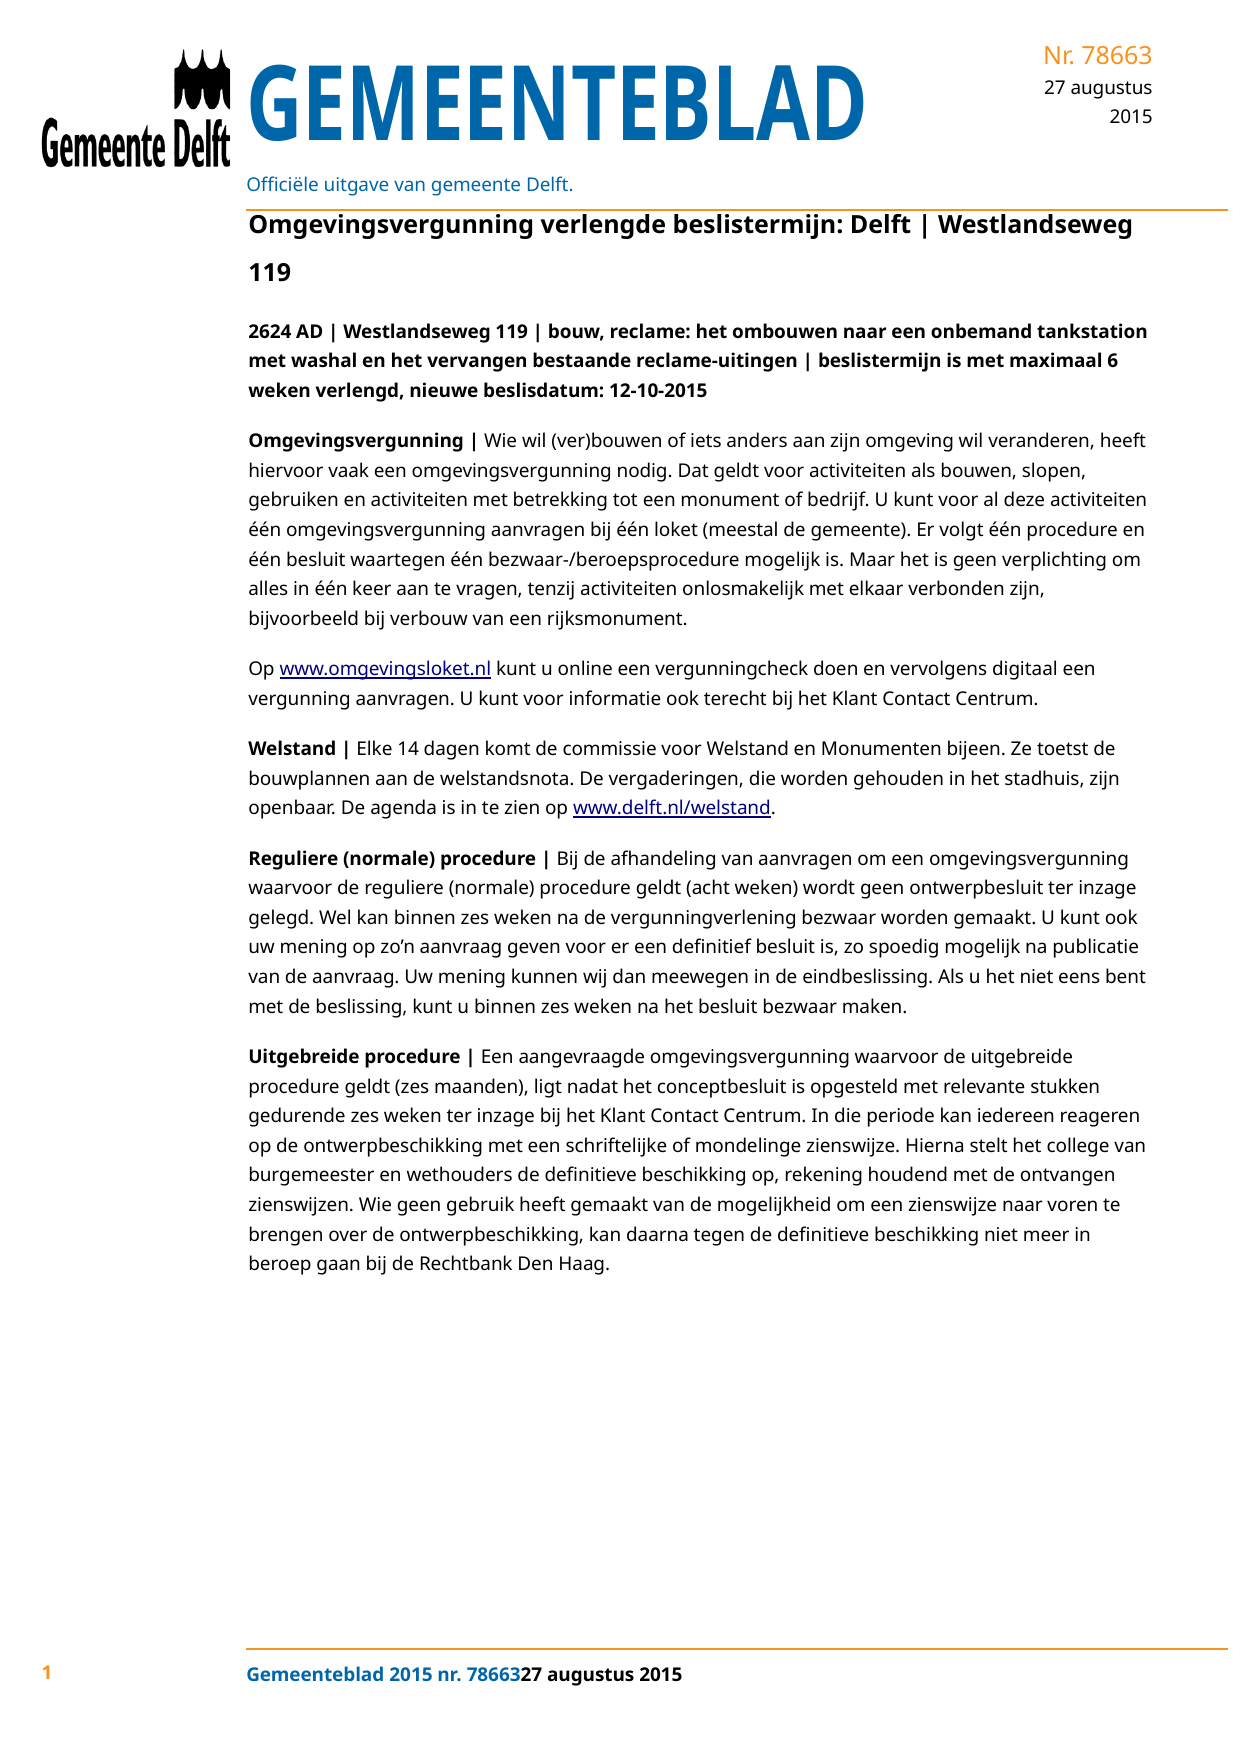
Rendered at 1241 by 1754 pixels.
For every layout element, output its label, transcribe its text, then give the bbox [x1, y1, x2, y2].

text Op www.omgevingsloket.nl kunt u online een vergunningcheck doen en vervolgens digitaal een vergunning aanvragen. U kunt voor informatie ook terecht bij het Klant Contact Centrum. [248, 655, 1152, 711]
text Omgevingsvergunning | Wie wil (ver)bouwen of iets anders aan zijn omgeving wil veranderen, heeft hiervoor vaak een omgevingsvergunning nodig. Dat geldt voor activiteiten als bouwen, slopen, gebruiken en activiteiten met betrekking tot een monument of bedrijf. U kunt voor al deze activiteiten één omgevingsvergunning aanvragen bij één loket (meestal de gemeente). Er volgt één procedure en één besluit waartegen één bezwaar-/beroepsprocedure mogelijk is. Maar het is geen verplichting om alles in één keer aan te vragen, tenzij activiteiten onlosmakelijk met elkaar verbonden zijn, bijvoorbeeld bij verbouw van een rijksmonument. [248, 427, 1152, 631]
text Omgevingsvergunning verlengde beslistermijn: Delft | Westlandseweg 119 [248, 211, 1152, 288]
text 2624 AD | Westlandseweg 119 | bouw, reclame: het ombouwen naar een onbemand tankstation met washal en het vervangen bestaande reclame-uitingen | beslistermijn is met maximaal 6 weken verlengd, nieuwe beslisdatum: 12-10-2015 [248, 318, 1152, 403]
text Uitgebreide procedure | Een aangevraagde omgevingsvergunning waarvoor de uitgebreide procedure geldt (zes maanden), ligt nadat het conceptbesluit is opgesteld met relevante stukken gedurende zes weken ter inzage bij het Klant Contact Centrum. In die periode kan iedereen reageren op de ontwerpbeschikking met een schriftelijke of mondelinge zienswijze. Hierna stelt het college van burgemeester en wethouders de definitieve beschikking op, rekening houdend met de ontvangen zienswijzen. Wie geen gebruik heeft gemaakt van de mogelijkheid om een zienswijze naar voren te brengen over de ontwerpbeschikking, kan daarna tegen de definitieve beschikking niet meer in beroep gaan bij de Rechtbank Den Haag. [248, 1043, 1152, 1276]
picture [41, 47, 231, 172]
text Welstand | Elke 14 dagen komt de commissie voor Welstand en Monumenten bijeen. Ze toetst de bouwplannen aan de welstandsnota. De vergaderingen, die worden gehouden in het stadhuis, zijn openbaar. De agenda is in te zien op www.delft.nl/welstand. [248, 735, 1152, 820]
text Reguliere (normale) procedure | Bij de afhandeling van aanvragen om een omgevingsvergunning waarvoor de reguliere (normale) procedure geldt (acht weken) wordt geen ontwerpbesluit ter inzage gelegd. Wel kan binnen zes weken na de vergunningverlening bezwaar worden gemaakt. U kunt ook uw mening op zo’n aanvraag geven voor er een definitief besluit is, zo spoedig mogelijk na publicatie van de aanvraag. Uw mening kunnen wij dan meewegen in de eindbeslissing. Als u het niet eens bent met de beslissing, kunt u binnen zes weken na het besluit bezwaar maken. [248, 845, 1152, 1019]
